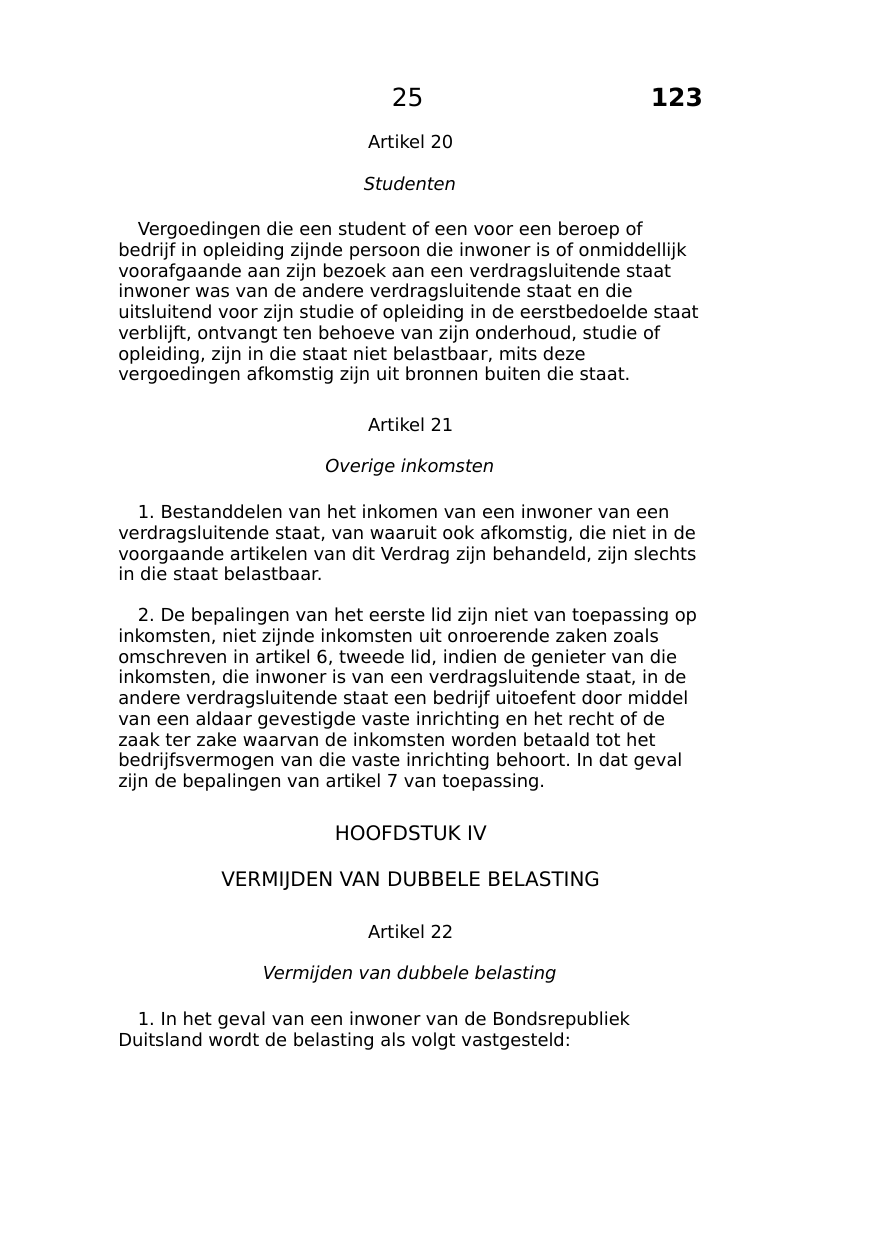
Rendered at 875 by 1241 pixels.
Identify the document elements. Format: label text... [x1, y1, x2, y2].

subtitle HOOFDSTUK IV VERMIJDEN VAN DUBBELE BELASTING [118, 822, 703, 892]
text Vergoedingen die een student of een voor een beroep of bedrijf in opleiding zijnde persoon die inwoner is of onmiddellijk voorafgaande aan zijn bezoek aan een verdragsluitende staat inwoner was van de andere verdragsluitende staat en die uitsluitend voor zijn studie of opleiding in de eerstbedoelde staat verblijft, ontvangt ten behoeve van zijn onderhoud, studie of opleiding, zijn in die staat niet belastbaar, mits deze vergoedingen afkomstig zijn uit bronnen buiten die staat. [118, 219, 703, 385]
text 2. De bepalingen van het eerste lid zijn niet van toepassing op inkomsten, niet zijnde inkomsten uit onroerende zaken zoals omschreven in artikel 6, tweede lid, indien de genieter van die inkomsten, die inwoner is van een verdragsluitende staat, in de andere verdragsluitende staat een bedrijf uitoefent door middel van een aldaar gevestigde vaste inrichting en het recht of de zaak ter zake waarvan de inkomsten worden betaald tot het bedrijfsvermogen van die vaste inrichting behoort. In dat geval zijn de bepalingen van artikel 7 van toepassing. [118, 605, 703, 792]
subtitle Artikel 21 Overige inkomsten [118, 415, 703, 477]
subtitle Artikel 20 Studenten [118, 132, 703, 194]
text 1. Bestanddelen van het inkomen van een inwoner van een verdragsluitende staat, van waaruit ook afkomstig, die niet in de voorgaande artikelen van dit Verdrag zijn behandeld, zijn slechts in die staat belastbaar. [118, 502, 703, 585]
subtitle Artikel 22 Vermijden van dubbele belasting [118, 922, 703, 984]
text 1. In het geval van een inwoner van de Bondsrepubliek Duitsland wordt de belasting als volgt vastgesteld: [118, 1009, 703, 1050]
